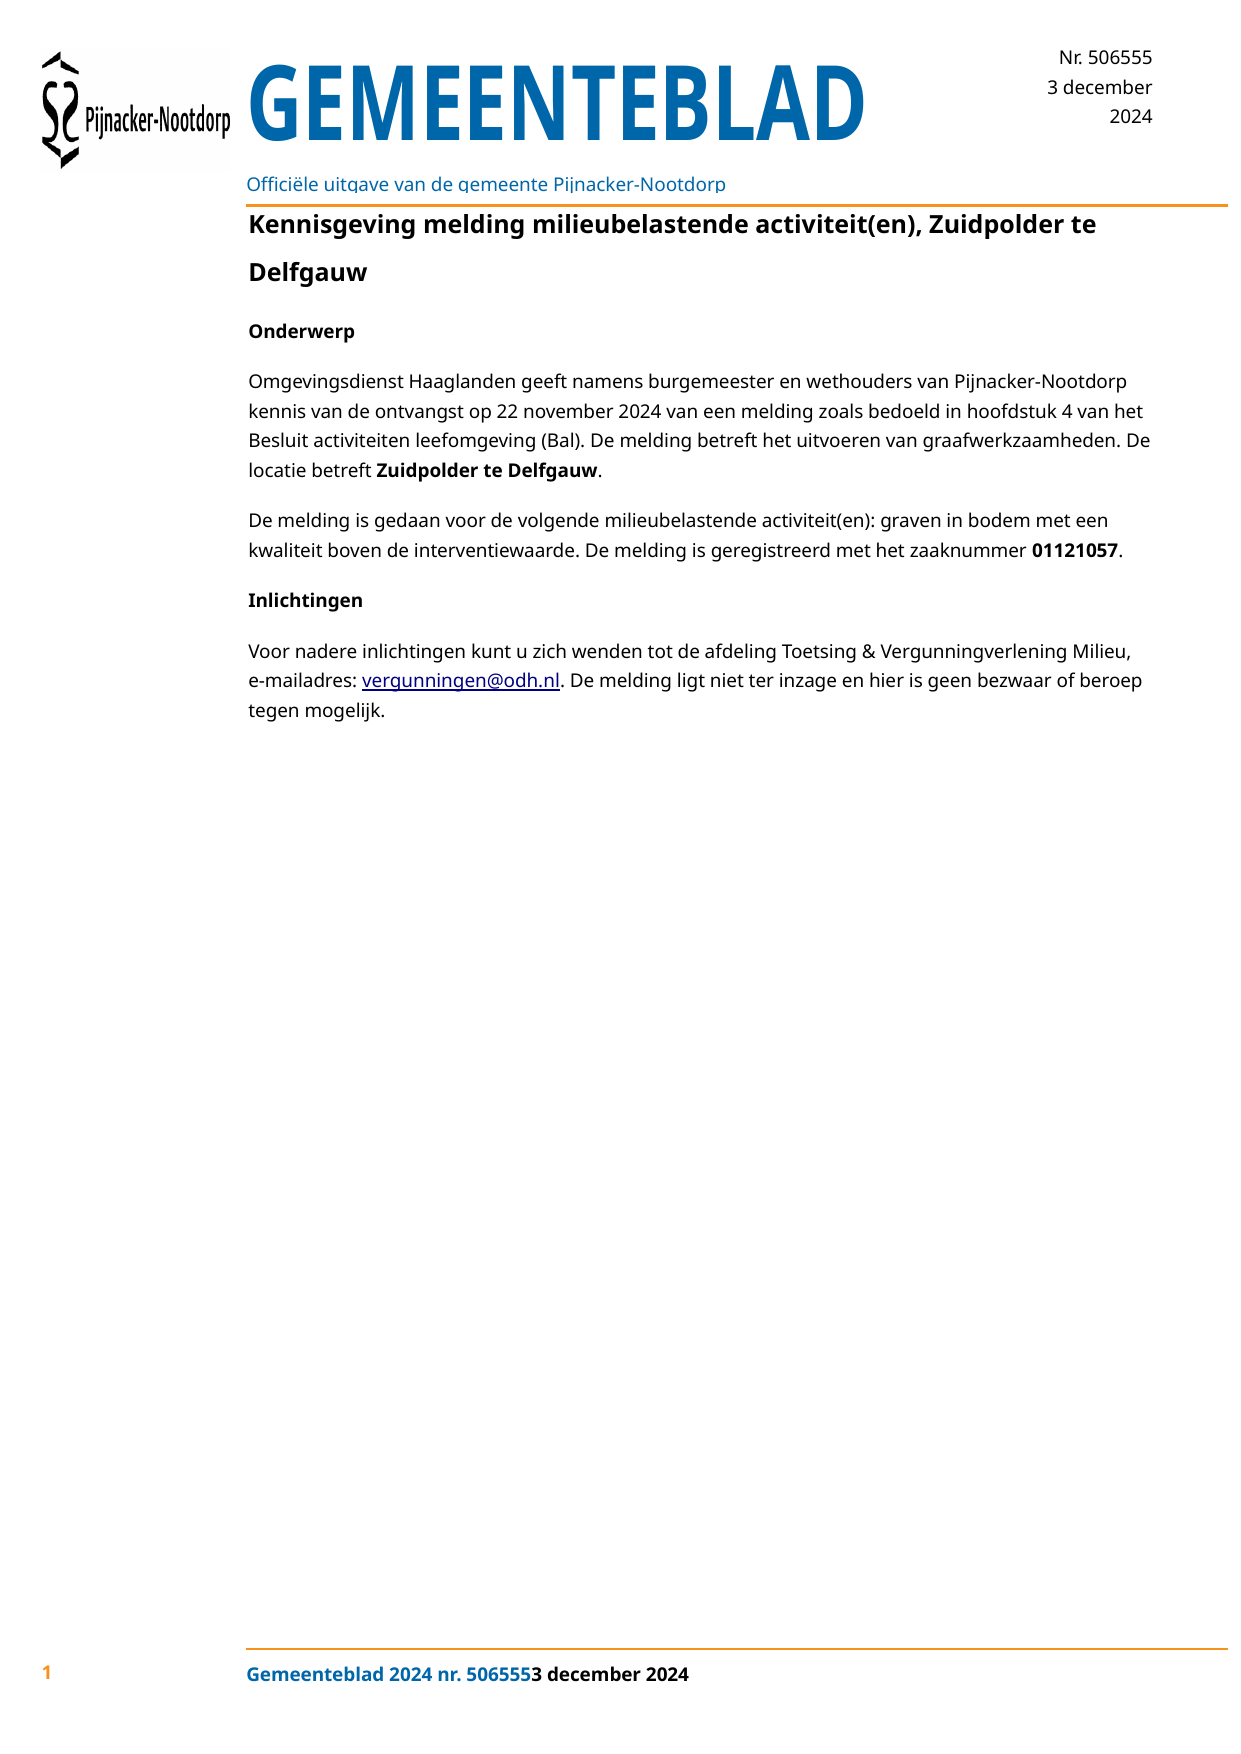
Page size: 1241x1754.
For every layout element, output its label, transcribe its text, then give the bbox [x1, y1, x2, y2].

text De melding is gedaan voor de volgende milieubelastende activiteit(en): graven in bodem met een kwaliteit boven de interventiewaarde. De melding is geregistreerd met het zaaknummer 01121057. [248, 507, 1152, 563]
text Onderwerp [248, 318, 1152, 344]
text Omgevingsdienst Haaglanden geeft namens burgemeester en wethouders van Pijnacker-Nootdorp kennis van de ontvangst op 22 november 2024 van een melding zoals bedoeld in hoofdstuk 4 van het Besluit activiteiten leefomgeving (Bal). De melding betreft het uitvoeren van graafwerkzaamheden. De locatie betreft Zuidpolder te Delfgauw. [248, 368, 1152, 483]
picture [41, 47, 231, 172]
text Voor nadere inlichtingen kunt u zich wenden tot de afdeling Toetsing & Vergunningverlening Milieu, e-mailadres: vergunningen@odh.nl. De melding ligt niet ter inzage en hier is geen bezwaar of beroep tegen mogelijk. [248, 638, 1152, 723]
text Kennisgeving melding milieubelastende activiteit(en), Zuidpolder te Delfgauw [248, 207, 1152, 288]
text Inlichtingen [248, 587, 1152, 613]
